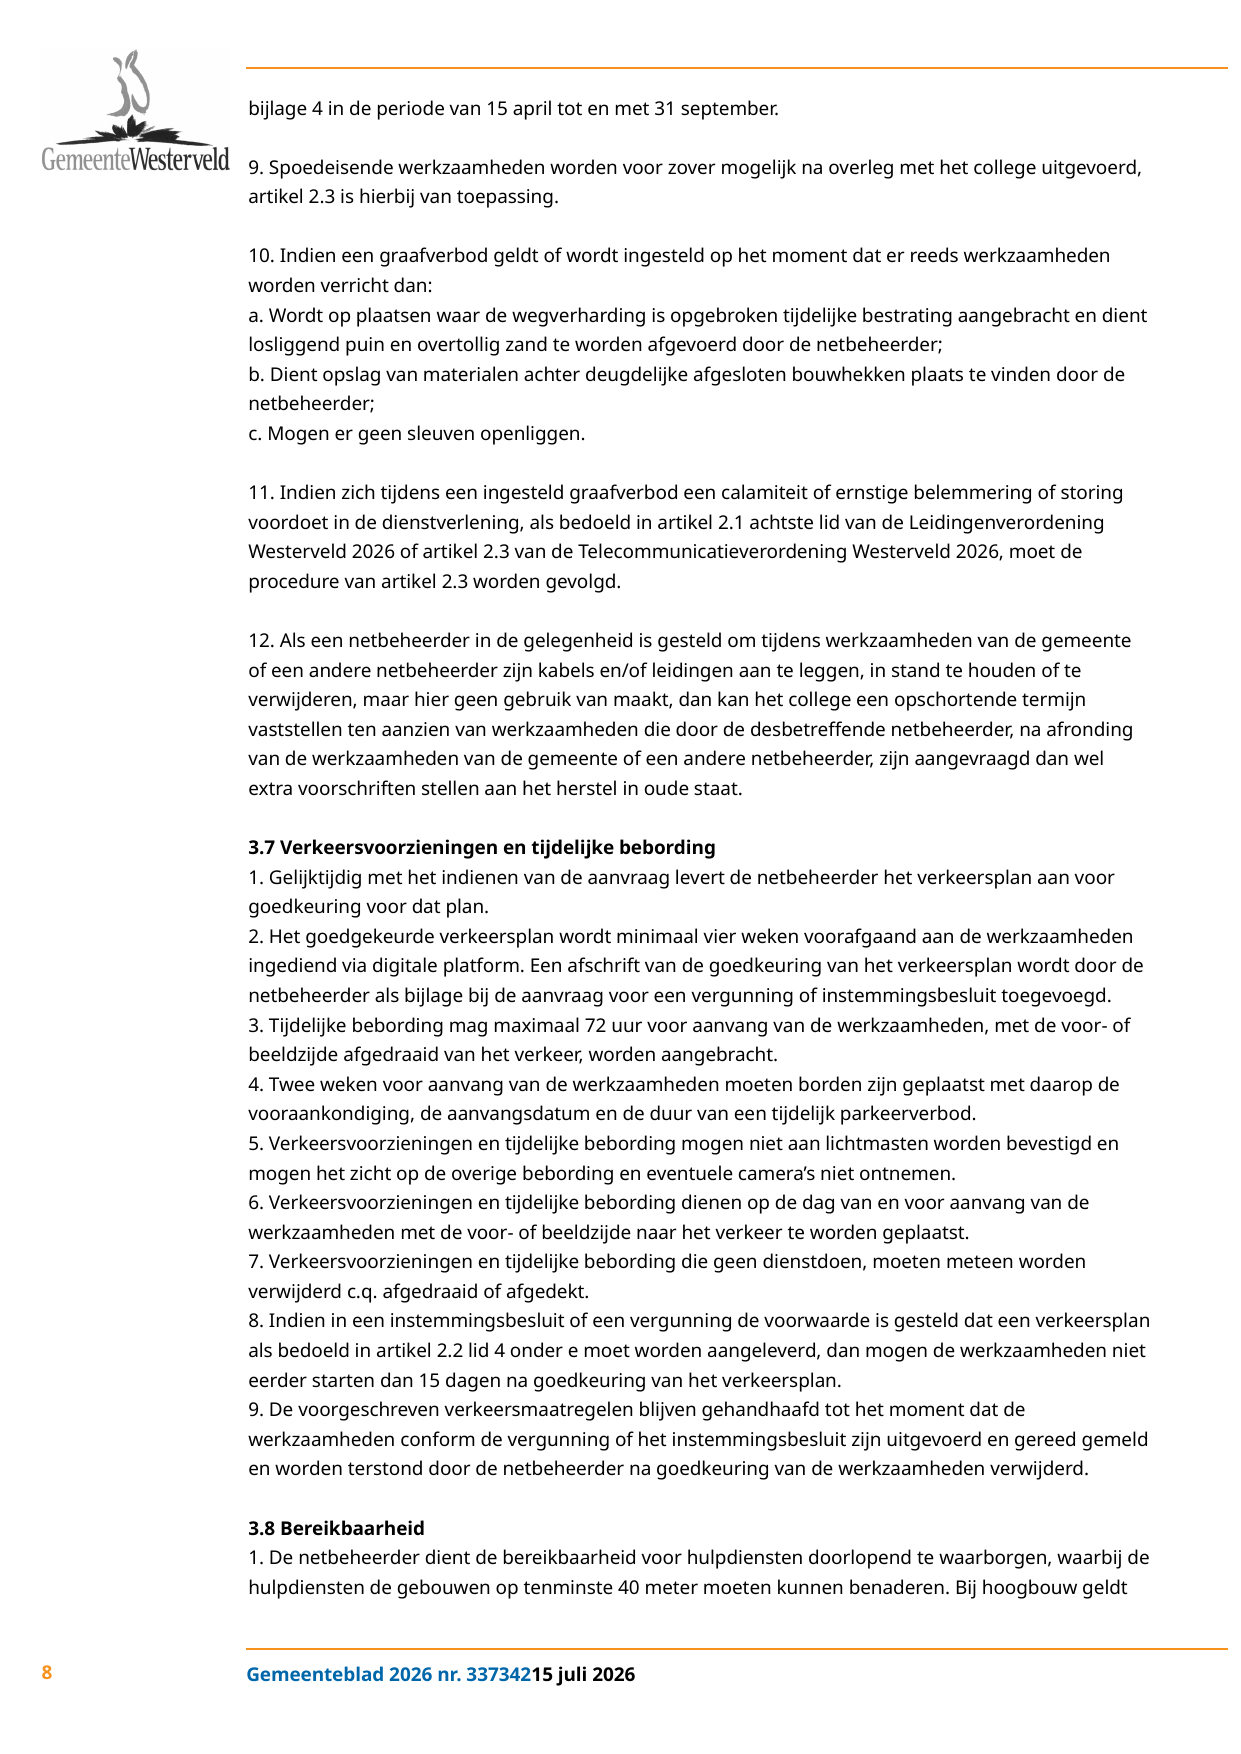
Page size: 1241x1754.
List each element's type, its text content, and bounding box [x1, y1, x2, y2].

text 10. Indien een graafverbod geldt of wordt ingesteld op het moment dat er reeds werkzaamheden worden verricht dan: [248, 243, 1152, 298]
text 1. De netbeheerder dient de bereikbaarheid voor hulpdiensten doorlopend te waarborgen, waarbij de hulpdiensten de gebouwen op tenminste 40 meter moeten kunnen benaderen. Bij hoogbouw geldt [248, 1544, 1152, 1600]
text b. Dient opslag van materialen achter deugdelijke afgesloten bouwhekken plaats te vinden door de netbeheerder; [248, 361, 1152, 416]
text 12. Als een netbeheerder in de gelegenheid is gesteld om tijdens werkzaamheden van de gemeente of een andere netbeheerder zijn kabels en/of leidingen aan te leggen, in stand te houden of te verwijderen, maar hier geen gebruik van maakt, dan kan het college een opschortende termijn vaststellen ten aanzien van werkzaamheden die door de desbetreffende netbeheerder, na afronding van de werkzaamheden van de gemeente of een andere netbeheerder, zijn aangevraagd dan wel extra voorschriften stellen aan het herstel in oude staat. [248, 627, 1152, 801]
text 4. Twee weken voor aanvang van de werkzaamheden moeten borden zijn geplaatst met daarop de vooraankondiging, de aanvangsdatum en de duur van een tijdelijk parkeerverbod. [248, 1071, 1152, 1126]
text bijlage 4 in de periode van 15 april tot en met 31 september. [248, 95, 1152, 121]
text 3.8 Bereikbaarheid [248, 1515, 1152, 1541]
text 9. Spoedeisende werkzaamheden worden voor zover mogelijk na overleg met het college uitgevoerd, artikel 2.3 is hierbij van toepassing. [248, 154, 1152, 209]
text 3.7 Verkeersvoorzieningen en tijdelijke bebording [248, 834, 1152, 860]
text 3. Tijdelijke bebording mag maximaal 72 uur voor aanvang van de werkzaamheden, met de voor- of beeldzijde afgedraaid van het verkeer, worden aangebracht. [248, 1012, 1152, 1067]
text 5. Verkeersvoorzieningen en tijdelijke bebording mogen niet aan lichtmasten worden bevestigd en mogen het zicht op de overige bebording en eventuele camera’s niet ontnemen. [248, 1130, 1152, 1186]
text 2. Het goedgekeurde verkeersplan wordt minimaal vier weken voorafgaand aan de werkzaamheden ingediend via digitale platform. Een afschrift van de goedkeuring van het verkeersplan wordt door de netbeheerder als bijlage bij de aanvraag voor een vergunning of instemmingsbesluit toegevoegd. [248, 923, 1152, 1008]
text 1. Gelijktijdig met het indienen van de aanvraag levert de netbeheerder het verkeersplan aan voor goedkeuring voor dat plan. [248, 864, 1152, 919]
text a. Wordt op plaatsen waar de wegverharding is opgebroken tijdelijke bestrating aangebracht en dient losliggend puin en overtollig zand te worden afgevoerd door de netbeheerder; [248, 302, 1152, 357]
text 11. Indien zich tijdens een ingesteld graafverbod een calamiteit of ernstige belemmering of storing voordoet in de dienstverlening, als bedoeld in artikel 2.1 achtste lid van de Leidingenverordening Westerveld 2026 of artikel 2.3 van de Telecommunicatieverordening Westerveld 2026, moet de procedure van artikel 2.3 worden gevolgd. [248, 479, 1152, 594]
text 9. De voorgeschreven verkeersmaatregelen blijven gehandhaafd tot het moment dat de werkzaamheden conform de vergunning of het instemmingsbesluit zijn uitgevoerd en gereed gemeld en worden terstond door de netbeheerder na goedkeuring van de werkzaamheden verwijderd. [248, 1396, 1152, 1481]
text c. Mogen er geen sleuven openliggen. [248, 420, 1152, 446]
picture [41, 47, 231, 172]
text 6. Verkeersvoorzieningen en tijdelijke bebording dienen op de dag van en voor aanvang van de werkzaamheden met de voor- of beeldzijde naar het verkeer te worden geplaatst. [248, 1189, 1152, 1245]
text 8. Indien in een instemmingsbesluit of een vergunning de voorwaarde is gesteld dat een verkeersplan als bedoeld in artikel 2.2 lid 4 onder e moet worden aangeleverd, dan mogen de werkzaamheden niet eerder starten dan 15 dagen na goedkeuring van het verkeersplan. [248, 1308, 1152, 1393]
text 7. Verkeersvoorzieningen en tijdelijke bebording die geen dienstdoen, moeten meteen worden verwijderd c.q. afgedraaid of afgedekt. [248, 1248, 1152, 1304]
